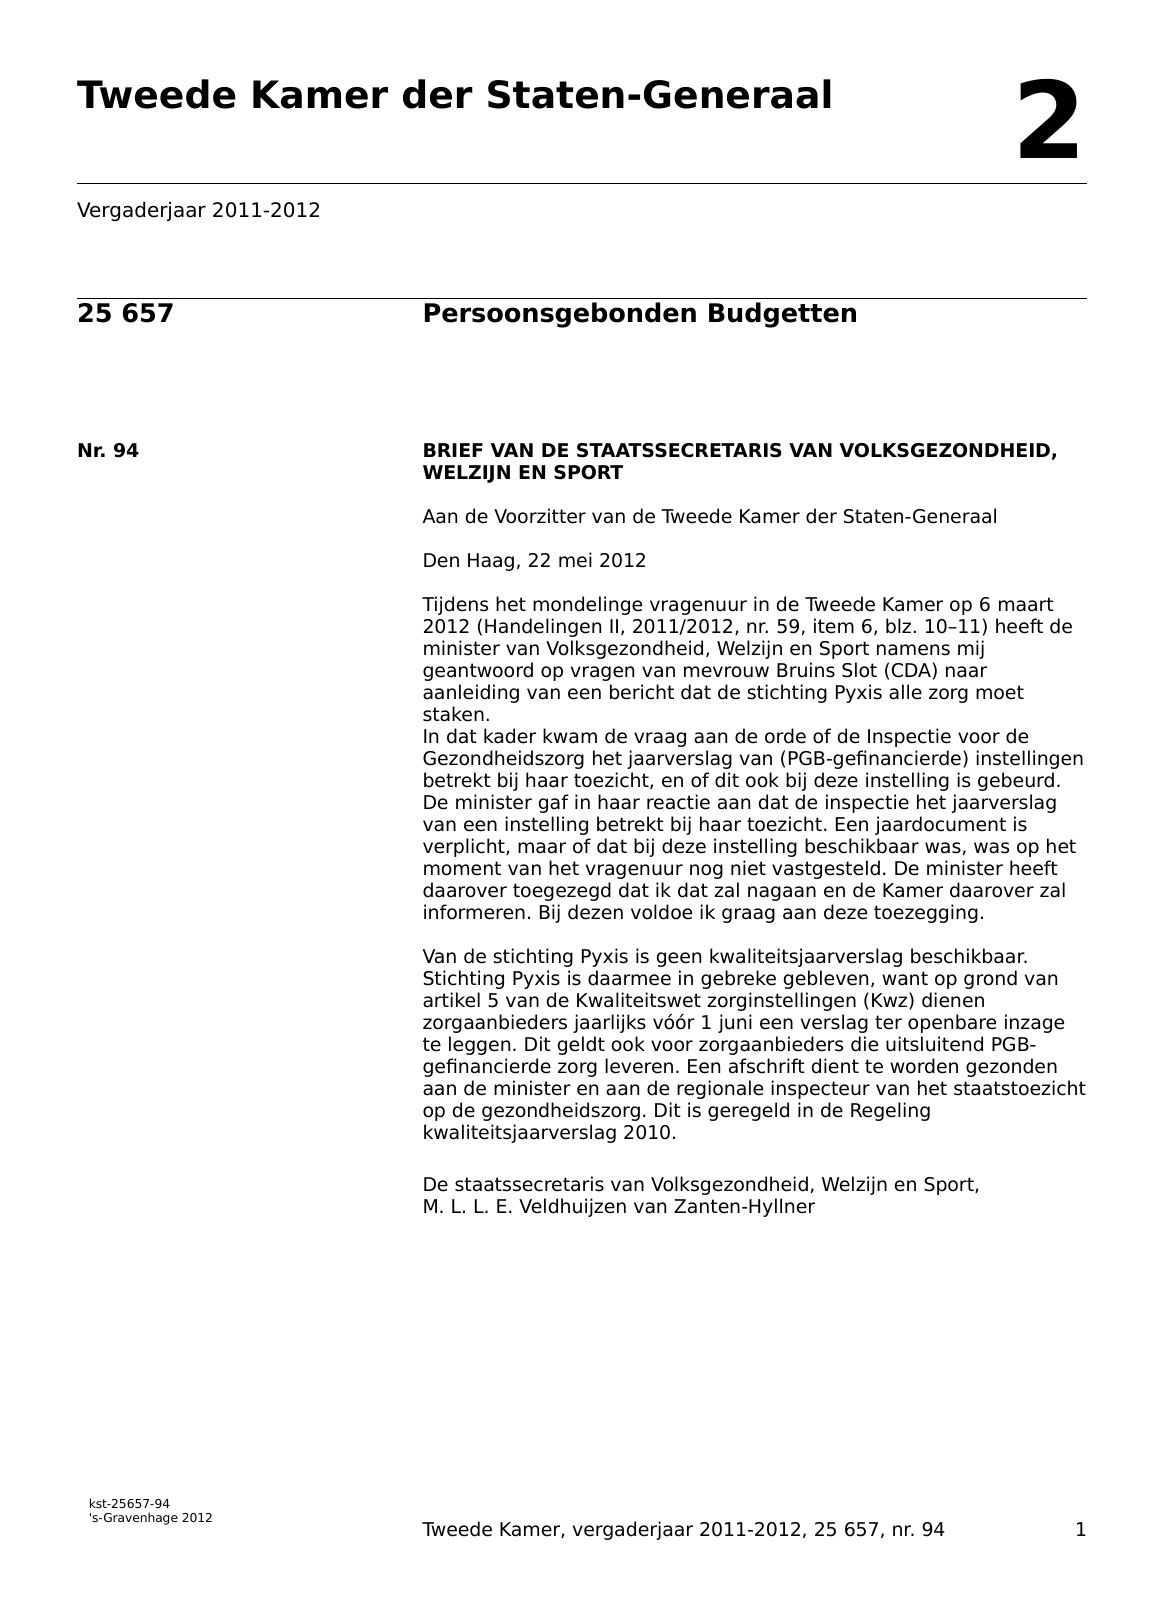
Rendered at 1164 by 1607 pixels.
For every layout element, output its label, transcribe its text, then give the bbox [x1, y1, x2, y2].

table_header 2 [886, 59, 1087, 183]
text De minister gaf in haar reactie aan dat de inspectie het jaarverslag van een instelling betrekt bij haar toezicht. Een jaardocument is verplicht, maar of dat bij deze instelling beschikbaar was, was op het moment van het vragenuur nog niet vastgesteld. De minister heeft daarover toegezegd dat ik dat zal nagaan en de Kamer daarover zal informeren. Bij dezen voldoe ik graag aan deze toezegging. [422, 792, 1087, 924]
text Aan de Voorzitter van de Tweede Kamer der Staten-Generaal [422, 506, 1087, 528]
subtitle 25 657 Persoonsgebonden Budgetten [77, 299, 1087, 329]
text De staatssecretaris van Volksgezondheid, Welzijn en Sport, M. L. L. E. Veldhuijzen van Zanten-Hyllner [422, 1174, 1087, 1218]
text Van de stichting Pyxis is geen kwaliteitsjaarverslag beschikbaar. Stichting Pyxis is daarmee in gebreke gebleven, want op grond van artikel 5 van de Kwaliteitswet zorginstellingen (Kwz) dienen zorgaanbieders jaarlijks vóór 1 juni een verslag ter openbare inzage te leggen. Dit geldt ook voor zorgaanbieders die uitsluitend PGB-gefinancierde zorg leveren. Een afschrift dient te worden gezonden aan de minister en aan de regionale inspecteur van het staatstoezicht op de gezondheidszorg. Dit is geregeld in de Regeling kwaliteitsjaarverslag 2010. [422, 946, 1087, 1144]
text Tijdens het mondelinge vragenuur in de Tweede Kamer op 6 maart 2012 (Handelingen II, 2011/2012, nr. 59, item 6, blz. 10–11) heeft de minister van Volksgezondheid, Welzijn en Sport namens mij geantwoord op vragen van mevrouw Bruins Slot (CDA) naar aanleiding van een bericht dat de stichting Pyxis alle zorg moet staken. [422, 594, 1087, 726]
table_header Tweede Kamer der Staten-Generaal [77, 59, 886, 183]
text Den Haag, 22 mei 2012 [422, 550, 1087, 572]
subtitle Nr. 94 BRIEF VAN DE STAATSSECRETARIS VAN VOLKSGEZONDHEID, WELZIJN EN SPORT [77, 440, 1087, 484]
text 's-Gravenhage 2012 [88, 1511, 323, 1525]
text In dat kader kwam de vraag aan de orde of de Inspectie voor de Gezondheidszorg het jaarverslag van (PGB-gefinancierde) instellingen betrekt bij haar toezicht, en of dit ook bij deze instelling is gebeurd. [422, 726, 1087, 792]
table_cell Vergaderjaar 2011-2012 [77, 184, 1087, 298]
text kst-25657-94 [88, 1497, 323, 1511]
